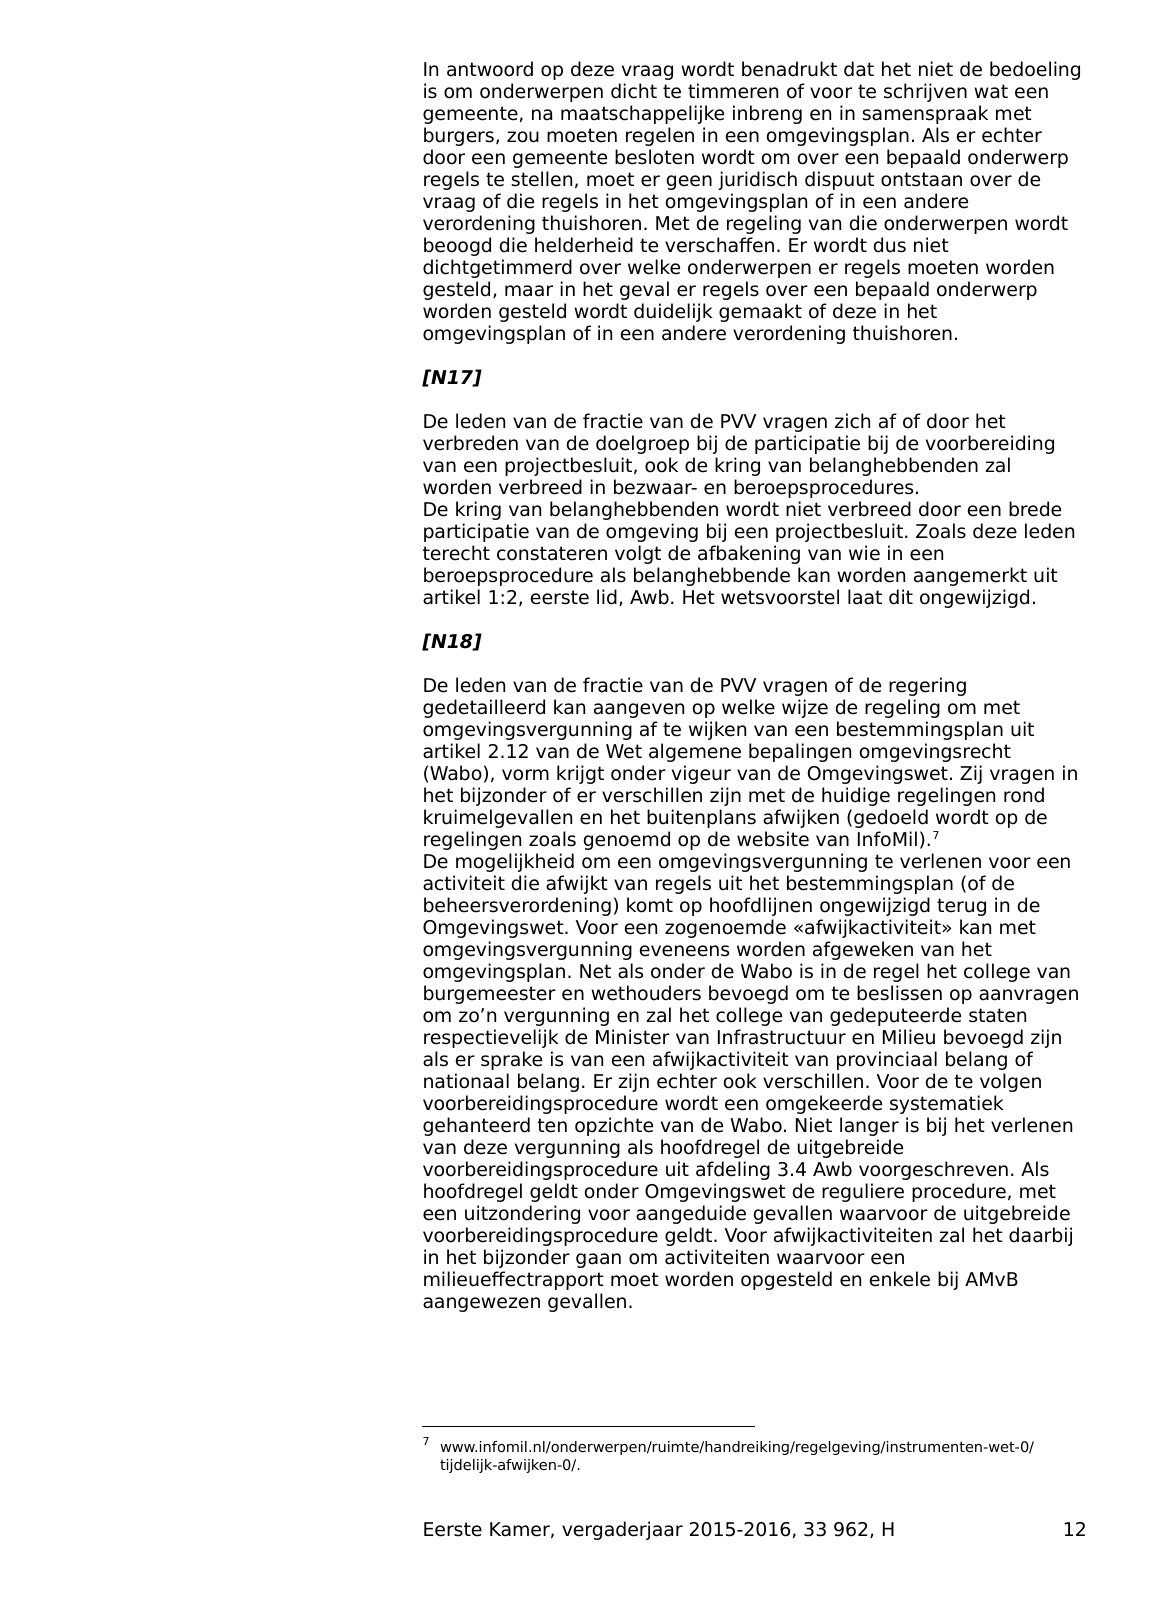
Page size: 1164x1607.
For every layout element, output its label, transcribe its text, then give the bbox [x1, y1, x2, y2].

text De kring van belanghebbenden wordt niet verbreed door een brede participatie van de omgeving bij een projectbesluit. Zoals deze leden terecht constateren volgt de afbakening van wie in een beroepsprocedure als belanghebbende kan worden aangemerkt uit artikel 1:2, eerste lid, Awb. Het wetsvoorstel laat dit ongewijzigd. [422, 499, 1087, 609]
text De leden van de fractie van de PVV vragen zich af of door het verbreden van de doelgroep bij de participatie bij de voorbereiding van een projectbesluit, ook de kring van belanghebbenden zal worden verbreed in bezwaar- en beroepsprocedures. [422, 411, 1087, 499]
text In antwoord op deze vraag wordt benadrukt dat het niet de bedoeling is om onderwerpen dicht te timmeren of voor te schrijven wat een gemeente, na maatschappelijke inbreng en in samenspraak met burgers, zou moeten regelen in een omgevingsplan. Als er echter door een gemeente besloten wordt om over een bepaald onderwerp regels te stellen, moet er geen juridisch dispuut ontstaan over de vraag of die regels in het omgevingsplan of in een andere verordening thuishoren. Met de regeling van die onderwerpen wordt beoogd die helderheid te verschaffen. Er wordt dus niet dichtgetimmerd over welke onderwerpen er regels moeten worden gesteld, maar in het geval er regels over een bepaald onderwerp worden gesteld wordt duidelijk gemaakt of deze in het omgevingsplan of in een andere verordening thuishoren. [422, 59, 1087, 345]
subtitle [N18] [422, 631, 1087, 653]
subtitle [N17] [422, 367, 1087, 389]
text De leden van de fractie van de PVV vragen of de regering gedetailleerd kan aangeven op welke wijze de regeling om met omgevingsvergunning af te wijken van een bestemmingsplan uit artikel 2.12 van de Wet algemene bepalingen omgevingsrecht (Wabo), vorm krijgt onder vigeur van de Omgevingswet. Zij vragen in het bijzonder of er verschillen zijn met de huidige regelingen rond kruimelgevallen en het buitenplans afwijken (gedoeld wordt op de regelingen zoals genoemd op de website van InfoMil). [422, 675, 1087, 851]
text www.infomil.nl/onderwerpen/ruimte/handreiking/regelgeving/instrumenten-wet-0/tijdelijk-afwijken-0/. [422, 1435, 1087, 1474]
text De mogelijkheid om een omgevingsvergunning te verlenen voor een activiteit die afwijkt van regels uit het bestemmingsplan (of de beheersverordening) komt op hoofdlijnen ongewijzigd terug in de Omgevingswet. Voor een zogenoemde «afwijkactiviteit» kan met omgevingsvergunning eveneens worden afgeweken van het omgevingsplan. Net als onder de Wabo is in de regel het college van burgemeester en wethouders bevoegd om te beslissen op aanvragen om zo’n vergunning en zal het college van gedeputeerde staten respectievelijk de Minister van Infrastructuur en Milieu bevoegd zijn als er sprake is van een afwijkactiviteit van provinciaal belang of nationaal belang. Er zijn echter ook verschillen. Voor de te volgen voorbereidingsprocedure wordt een omgekeerde systematiek gehanteerd ten opzichte van de Wabo. Niet langer is bij het verlenen van deze vergunning als hoofdregel de uitgebreide voorbereidingsprocedure uit afdeling 3.4 Awb voorgeschreven. Als hoofdregel geldt onder Omgevingswet de reguliere procedure, met een uitzondering voor aangeduide gevallen waarvoor de uitgebreide voorbereidingsprocedure geldt. Voor afwijkactiviteiten zal het daarbij in het bijzonder gaan om activiteiten waarvoor een milieueffectrapport moet worden opgesteld en enkele bij AMvB aangewezen gevallen. [422, 851, 1087, 1313]
